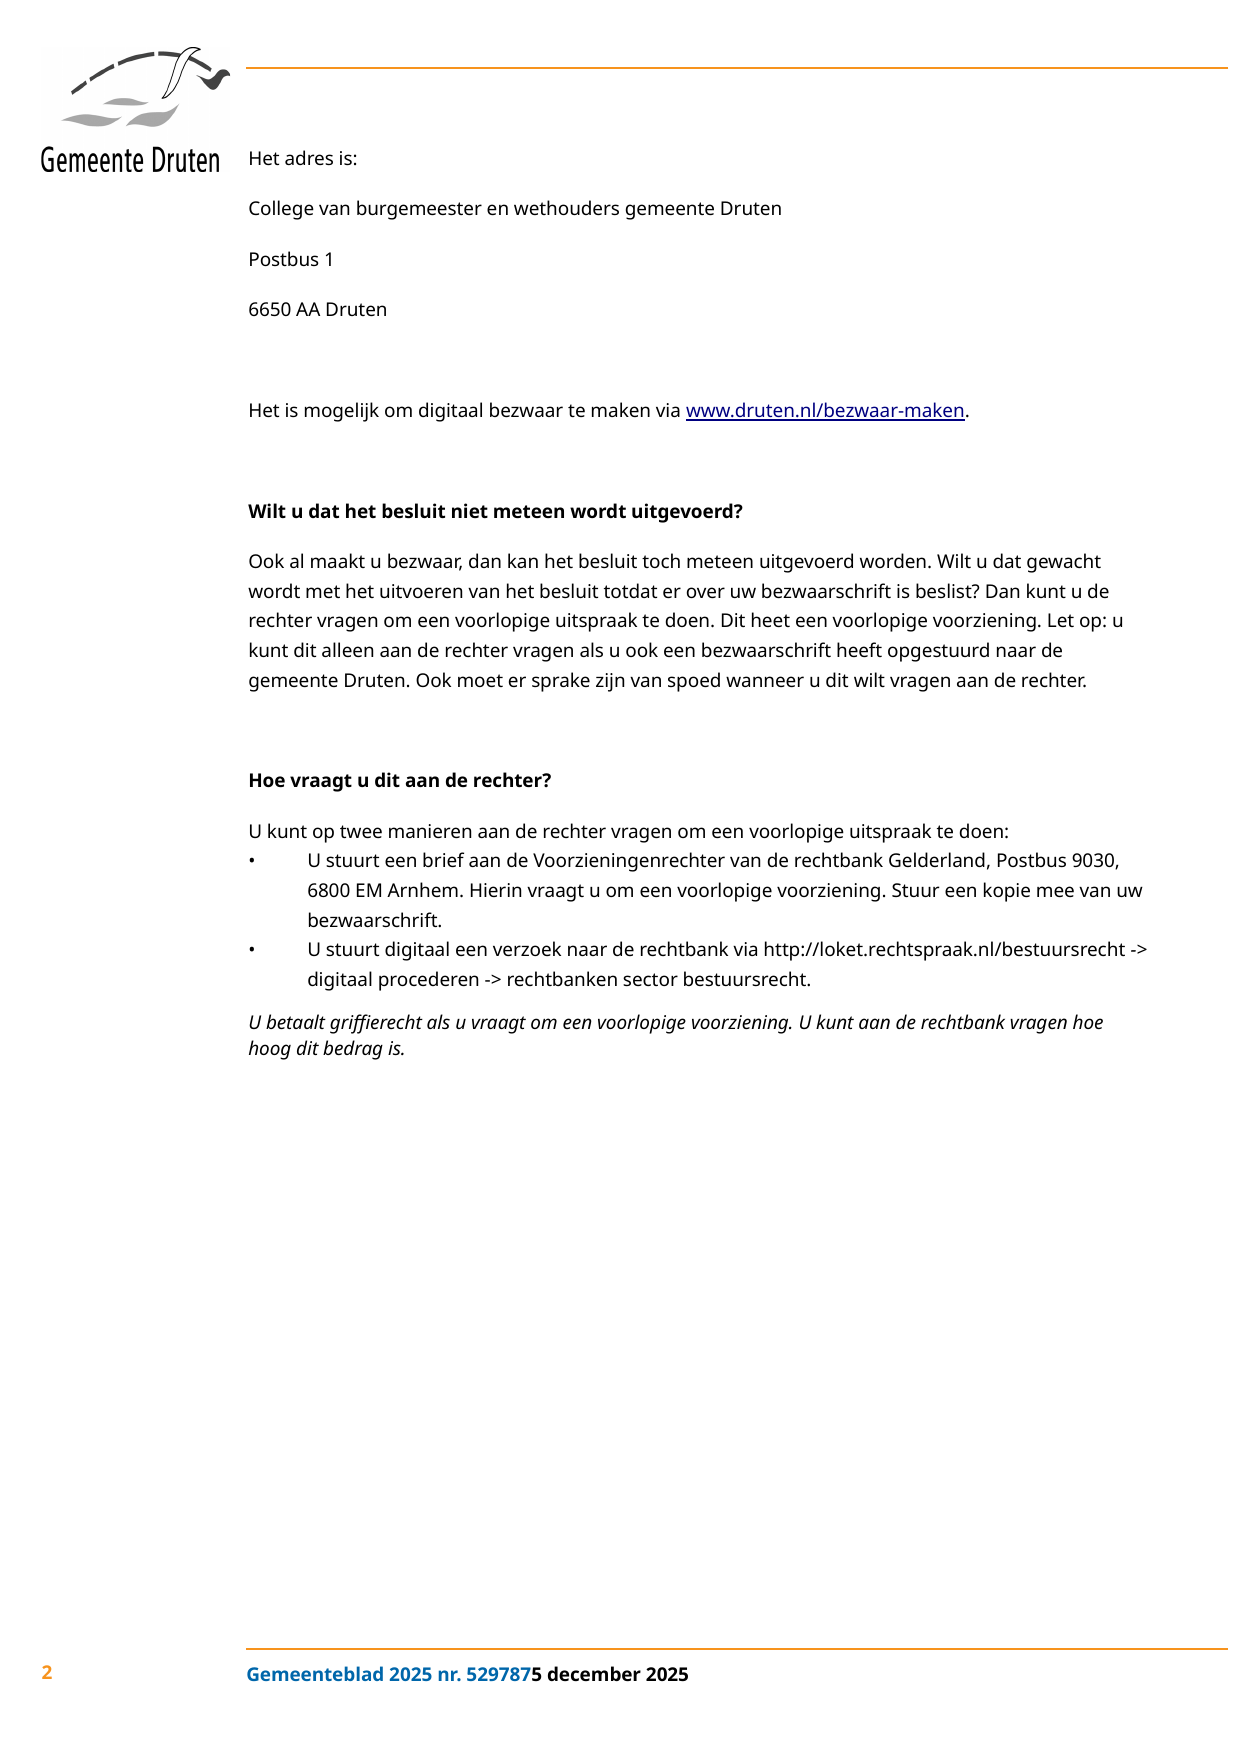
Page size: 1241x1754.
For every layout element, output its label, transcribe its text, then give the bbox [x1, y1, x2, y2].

text Het adres is: [248, 145, 1152, 171]
text Postbus 1 [248, 246, 1152, 272]
text Wilt u dat het besluit niet meteen wordt uitgevoerd? [248, 498, 1152, 524]
text 6650 AA Druten [248, 296, 1152, 322]
text Ook al maakt u bezwaar, dan kan het besluit toch meteen uitgevoerd worden. Wilt u dat gewacht wordt met het uitvoeren van het besluit totdat er over uw bezwaarschrift is beslist? Dan kunt u de rechter vragen om een voorlopige uitspraak te doen. Dit heet een voorlopige voorziening. Let op: u kunt dit alleen aan de rechter vragen als u ook een bezwaarschrift heeft opgestuurd naar de gemeente Druten. Ook moet er sprake zijn van spoed wanneer u dit wilt vragen aan de rechter. [248, 548, 1152, 693]
list U stuurt digitaal een verzoek naar de rechtbank via http://loket.rechtspraak.nl/bestuursrecht -> digitaal procederen -> rechtbanken sector bestuursrecht. [248, 936, 1152, 992]
list U stuurt een brief aan de Voorzieningenrechter van de rechtbank Gelderland, Postbus 9030, 6800 EM Arnhem. Hierin vraagt u om een voorlopige voorziening. Stuur een kopie mee van uw bezwaarschrift. [248, 848, 1152, 933]
text U kunt op twee manieren aan de rechter vragen om een voorlopige uitspraak te doen: [248, 818, 1152, 844]
text College van burgemeester en wethouders gemeente Druten [248, 196, 1152, 221]
text U betaalt griffierecht als u vraagt om een voorlopige voorziening. U kunt aan de rechtbank vragen hoe hoog dit bedrag is. [248, 1009, 1152, 1061]
text Het is mogelijk om digitaal bezwaar te maken via www.druten.nl/bezwaar-maken. [248, 397, 1152, 423]
text Hoe vraagt u dit aan de rechter? [248, 768, 1152, 793]
picture [41, 47, 231, 172]
